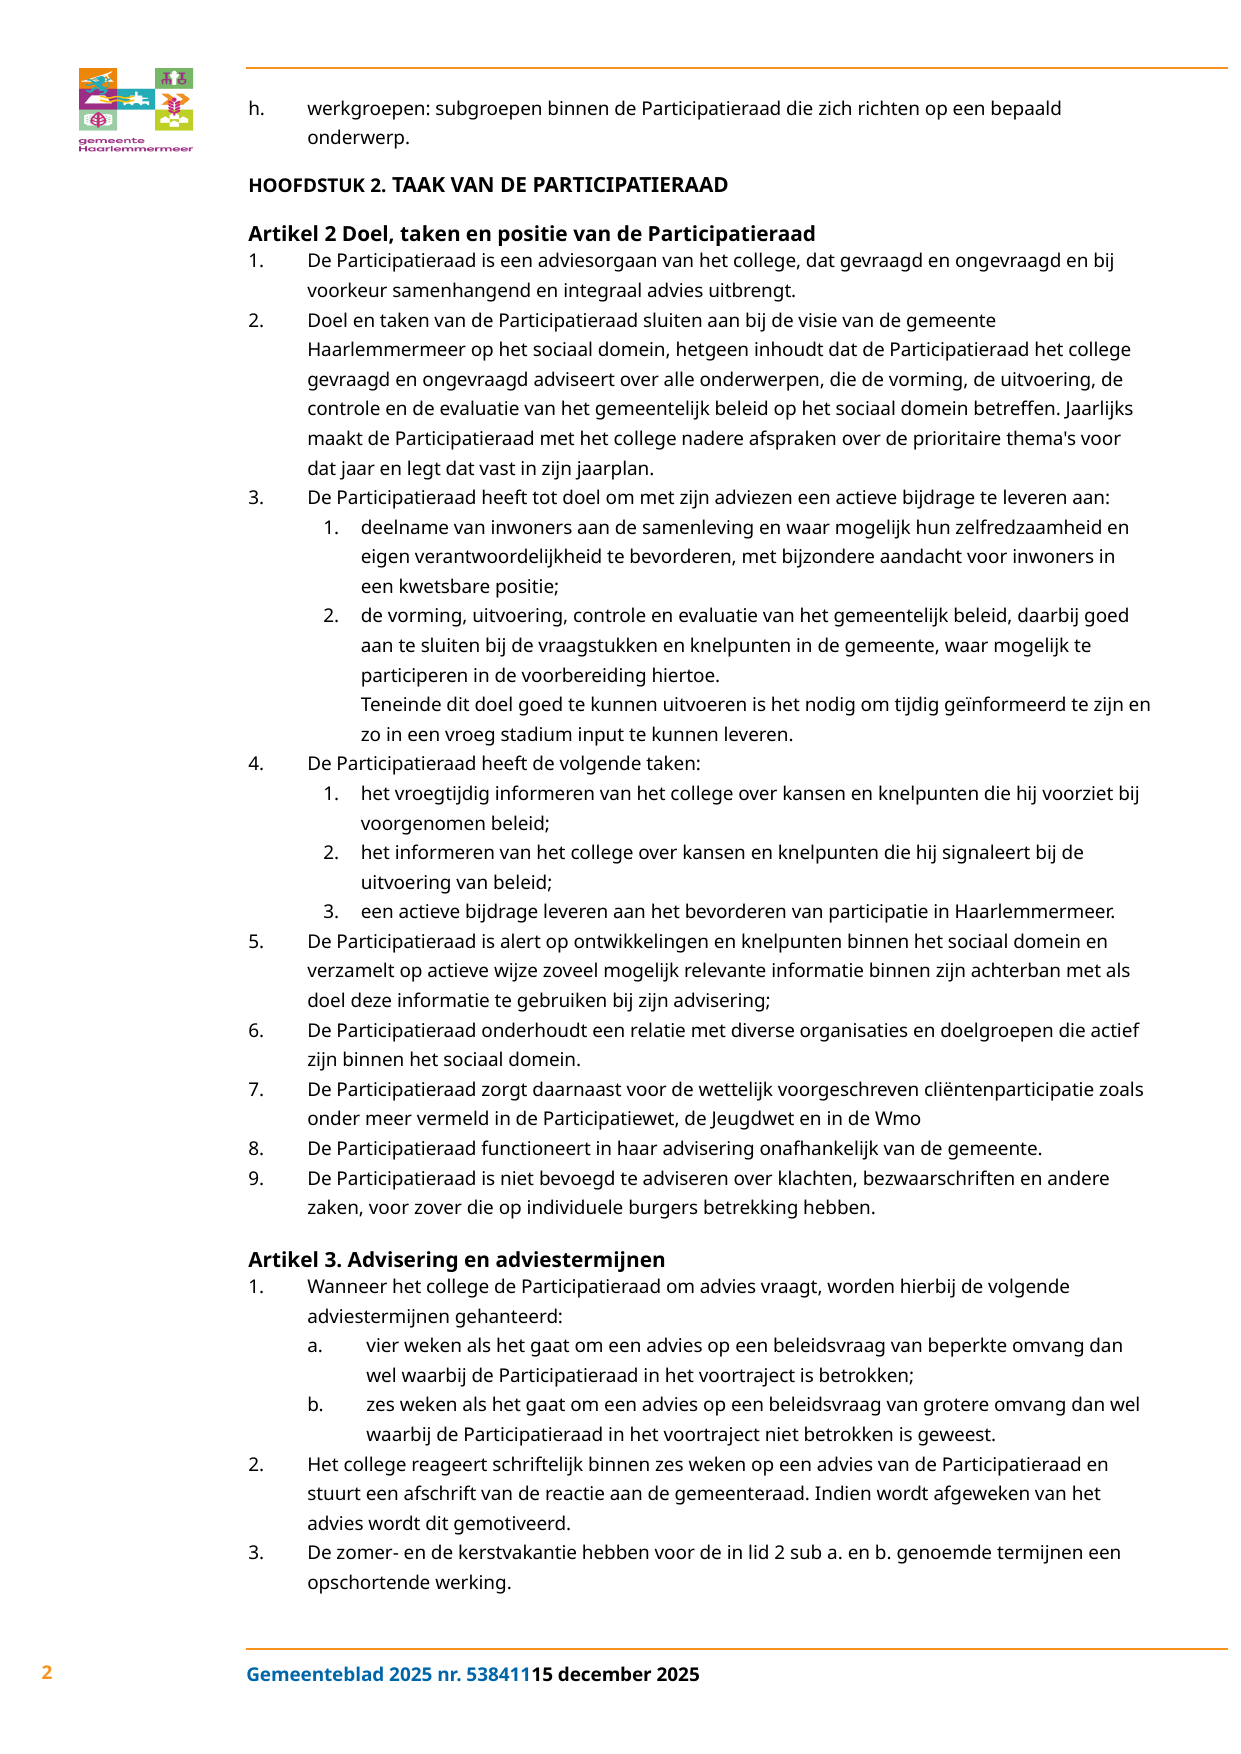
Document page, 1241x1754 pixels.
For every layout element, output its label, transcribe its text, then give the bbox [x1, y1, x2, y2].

list De Participatieraad is alert op ontwikkelingen en knelpunten binnen het sociaal domein en verzamelt op actieve wijze zoveel mogelijk relevante informatie binnen zijn achterban met als doel deze informatie te gebruiken bij zijn advisering; [248, 928, 1152, 1013]
list Wanneer het college de Participatieraad om advies vraagt, worden hierbij de volgende adviestermijnen gehanteerd: [248, 1273, 1152, 1328]
list deelname van inwoners aan de samenleving en waar mogelijk hun zelfredzaamheid en eigen verantwoordelijkheid te bevorderen, met bijzondere aandacht voor inwoners in een kwetsbare positie; [323, 514, 1152, 599]
list Doel en taken van de Participatieraad sluiten aan bij de visie van de gemeente Haarlemmermeer op het sociaal domein, hetgeen inhoudt dat de Participatieraad het college gevraagd en ongevraagd adviseert over alle onderwerpen, die de vorming, de uitvoering, de controle en de evaluatie van het gemeentelijk beleid op het sociaal domein betreffen. Jaarlijks maakt de Participatieraad met het college nadere afspraken over de prioritaire thema's voor dat jaar en legt dat vast in zijn jaarplan. [248, 307, 1152, 481]
text Artikel 3. Advisering en adviestermijnen [248, 1245, 1152, 1273]
list een actieve bijdrage leveren aan het bevorderen van participatie in Haarlemmermeer. [323, 898, 1152, 924]
list de vorming, uitvoering, controle en evaluatie van het gemeentelijk beleid, daarbij goed aan te sluiten bij de vraagstukken en knelpunten in de gemeente, waar mogelijk te participeren in de voorbereiding hiertoe. [323, 603, 1152, 688]
list Het college reageert schriftelijk binnen zes weken op een advies van de Participatieraad en stuurt een afschrift van de reactie aan de gemeenteraad. Indien wordt afgeweken van het advies wordt dit gemotiveerd. [248, 1451, 1152, 1536]
list De Participatieraad heeft de volgende taken: [248, 751, 1152, 776]
list De Participatieraad onderhoudt een relatie met diverse organisaties en doelgroepen die actief zijn binnen het sociaal domein. [248, 1017, 1152, 1072]
list werkgroepen: subgroepen binnen de Participatieraad die zich richten op een bepaald onderwerp. [248, 95, 1152, 150]
text HOOFDSTUK 2. TAAK VAN DE PARTICIPATIERAAD [248, 170, 1152, 198]
list het informeren van het college over kansen en knelpunten die hij signaleert bij de uitvoering van beleid; [323, 839, 1152, 895]
text Artikel 2 Doel, taken en positie van de Participatieraad [248, 219, 1152, 248]
list zes weken als het gaat om een advies op een beleidsvraag van grotere omvang dan wel waarbij de Participatieraad in het voortraject niet betrokken is geweest. [307, 1392, 1152, 1447]
list vier weken als het gaat om een advies op een beleidsvraag van beperkte omvang dan wel waarbij de Participatieraad in het voortraject is betrokken; [307, 1332, 1152, 1388]
list De Participatieraad heeft tot doel om met zijn adviezen een actieve bijdrage te leveren aan: [248, 484, 1152, 510]
list De Participatieraad functioneert in haar advisering onafhankelijk van de gemeente. [248, 1135, 1152, 1161]
list De Participatieraad is een adviesorgaan van het college, dat gevraagd en ongevraagd en bij voorkeur samenhangend en integraal advies uitbrengt. [248, 248, 1152, 303]
list het vroegtijdig informeren van het college over kansen en knelpunten die hij voorziet bij voorgenomen beleid; [323, 780, 1152, 836]
list De Participatieraad is niet bevoegd te adviseren over klachten, bezwaarschriften en andere zaken, voor zover die op individuele burgers betrekking hebben. [248, 1165, 1152, 1220]
list De Participatieraad zorgt daarnaast voor de wettelijk voorgeschreven cliëntenparticipatie zoals onder meer vermeld in de Participatiewet, de Jeugdwet en in de Wmo [248, 1076, 1152, 1131]
list De zomer- en de kerstvakantie hebben voor de in lid 2 sub a. en b. genoemde termijnen een opschortende werking. [248, 1539, 1152, 1595]
picture [41, 47, 231, 172]
list Teneinde dit doel goed te kunnen uitvoeren is het nodig om tijdig geïnformeerd te zijn en zo in een vroeg stadium input te kunnen leveren. [323, 691, 1152, 747]
